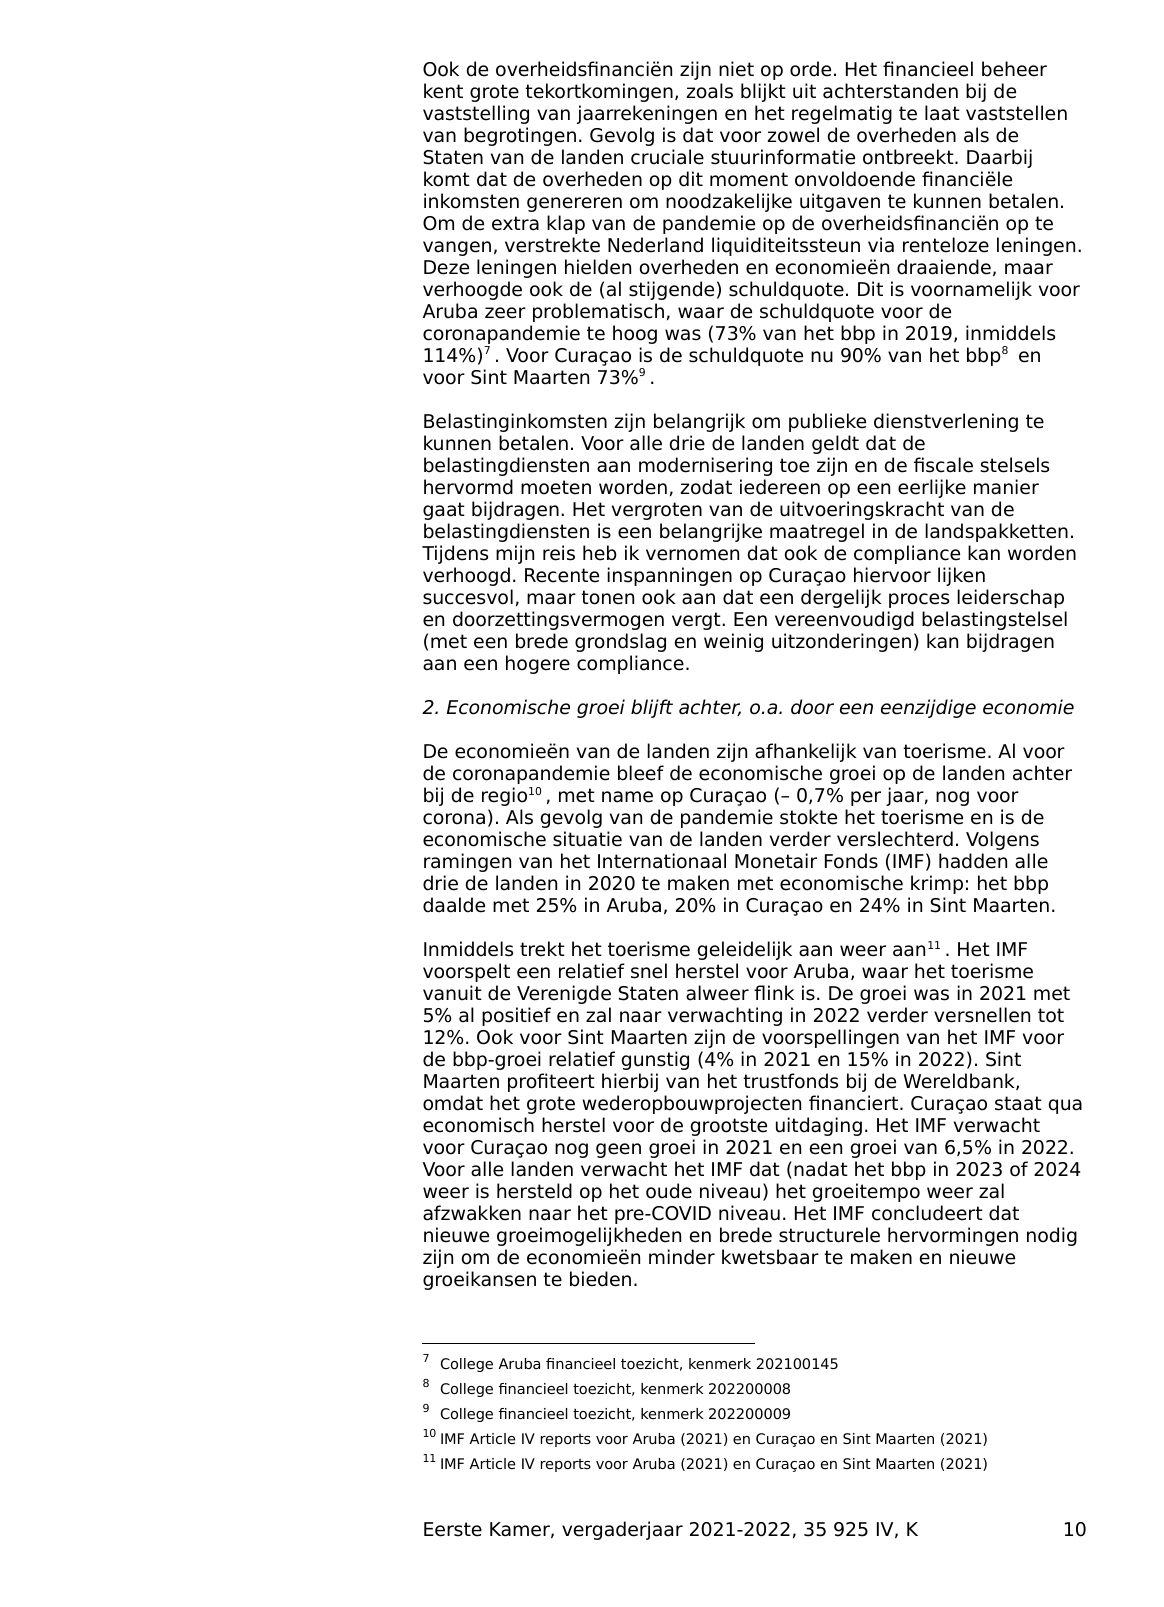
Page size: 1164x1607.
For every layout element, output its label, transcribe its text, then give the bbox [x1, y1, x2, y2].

text College financieel toezicht, kenmerk 202200009 [422, 1402, 1087, 1424]
text Ook de overheidsfinanciën zijn niet op orde. Het financieel beheer kent grote tekortkomingen, zoals blijkt uit achterstanden bij de vaststelling van jaarrekeningen en het regelmatig te laat vaststellen van begrotingen. Gevolg is dat voor zowel de overheden als de Staten van de landen cruciale stuurinformatie ontbreekt. Daarbij komt dat de overheden op dit moment onvoldoende financiële inkomsten genereren om noodzakelijke uitgaven te kunnen betalen. Om de extra klap van de pandemie op de overheidsfinanciën op te vangen, verstrekte Nederland liquiditeitssteun via renteloze leningen. Deze leningen hielden overheden en economieën draaiende, maar verhoogde ook de (al stijgende) schuldquote. Dit is voornamelijk voor Aruba zeer problematisch, waar de schuldquote voor de coronapandemie te hoog was (73% van het bbp in 2019, inmiddels 114%). Voor Curaçao is de schuldquote nu 90% van het bbp en voor Sint Maarten 73%. [422, 59, 1087, 389]
subtitle 2. Economische groei blijft achter, o.a. door een eenzijdige economie [422, 697, 1087, 719]
text IMF Article IV reports voor Aruba (2021) en Curaçao en Sint Maarten (2021) [422, 1452, 1087, 1474]
text Inmiddels trekt het toerisme geleidelijk aan weer aan. Het IMF voorspelt een relatief snel herstel voor Aruba, waar het toerisme vanuit de Verenigde Staten alweer flink is. De groei was in 2021 met 5% al positief en zal naar verwachting in 2022 verder versnellen tot 12%. Ook voor Sint Maarten zijn de voorspellingen van het IMF voor de bbp-groei relatief gunstig (4% in 2021 en 15% in 2022). Sint Maarten profiteert hierbij van het trustfonds bij de Wereldbank, omdat het grote wederopbouwprojecten financiert. Curaçao staat qua economisch herstel voor de grootste uitdaging. Het IMF verwacht voor Curaçao nog geen groei in 2021 en een groei van 6,5% in 2022. Voor alle landen verwacht het IMF dat (nadat het bbp in 2023 of 2024 weer is hersteld op het oude niveau) het groeitempo weer zal afzwakken naar het pre-COVID niveau. Het IMF concludeert dat nieuwe groeimogelijkheden en brede structurele hervormingen nodig zijn om de economieën minder kwetsbaar te maken en nieuwe groeikansen te bieden. [422, 939, 1087, 1291]
text College financieel toezicht, kenmerk 202200008 [422, 1377, 1087, 1399]
text IMF Article IV reports voor Aruba (2021) en Curaçao en Sint Maarten (2021) [422, 1427, 1087, 1449]
text College Aruba financieel toezicht, kenmerk 202100145 [422, 1352, 1087, 1374]
text De economieën van de landen zijn afhankelijk van toerisme. Al voor de coronapandemie bleef de economische groei op de landen achter bij de regio, met name op Curaçao (– 0,7% per jaar, nog voor corona). Als gevolg van de pandemie stokte het toerisme en is de economische situatie van de landen verder verslechterd. Volgens ramingen van het Internationaal Monetair Fonds (IMF) hadden alle drie de landen in 2020 te maken met economische krimp: het bbp daalde met 25% in Aruba, 20% in Curaçao en 24% in Sint Maarten. [422, 741, 1087, 917]
text Belastinginkomsten zijn belangrijk om publieke dienstverlening te kunnen betalen. Voor alle drie de landen geldt dat de belastingdiensten aan modernisering toe zijn en de fiscale stelsels hervormd moeten worden, zodat iedereen op een eerlijke manier gaat bijdragen. Het vergroten van de uitvoeringskracht van de belastingdiensten is een belangrijke maatregel in de landspakketten. Tijdens mijn reis heb ik vernomen dat ook de compliance kan worden verhoogd. Recente inspanningen op Curaçao hiervoor lijken succesvol, maar tonen ook aan dat een dergelijk proces leiderschap en doorzettingsvermogen vergt. Een vereenvoudigd belastingstelsel (met een brede grondslag en weinig uitzonderingen) kan bijdragen aan een hogere compliance. [422, 411, 1087, 675]
